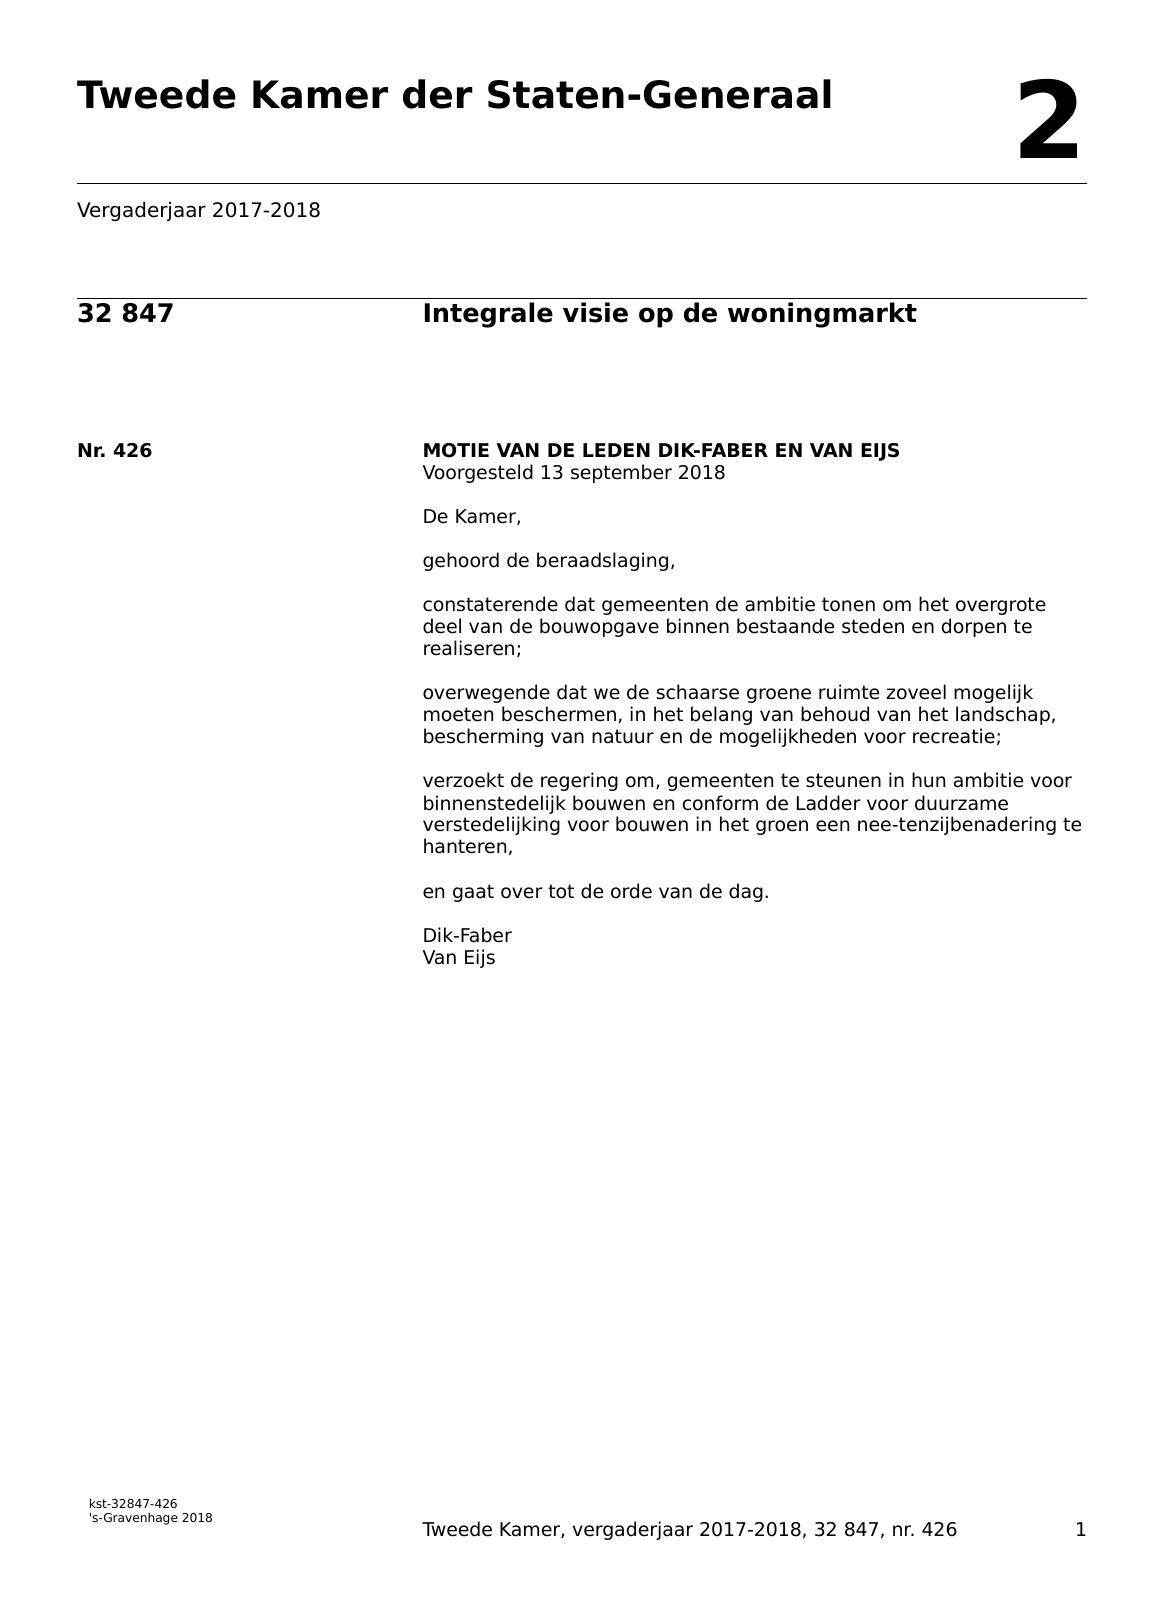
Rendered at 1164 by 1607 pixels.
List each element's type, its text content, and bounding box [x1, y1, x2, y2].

subtitle 32 847 Integrale visie op de woningmarkt [77, 299, 1087, 329]
text kst-32847-426 [88, 1497, 323, 1511]
text Voorgesteld 13 september 2018 [422, 462, 1087, 484]
table_cell Vergaderjaar 2017-2018 [77, 184, 1087, 298]
text gehoord de beraadslaging, [422, 550, 1087, 572]
text overwegende dat we de schaarse groene ruimte zoveel mogelijk moeten beschermen, in het belang van behoud van het landschap, bescherming van natuur en de mogelijkheden voor recreatie; [422, 682, 1087, 748]
text constaterende dat gemeenten de ambitie tonen om het overgrote deel van de bouwopgave binnen bestaande steden en dorpen te realiseren; [422, 594, 1087, 660]
text 's-Gravenhage 2018 [88, 1511, 323, 1525]
text Dik-Faber [422, 925, 1087, 947]
text Van Eijs [422, 947, 1087, 969]
table_header Tweede Kamer der Staten-Generaal [77, 59, 886, 183]
text De Kamer, [422, 506, 1087, 528]
subtitle Nr. 426 MOTIE VAN DE LEDEN DIK-FABER EN VAN EIJS [77, 440, 1087, 462]
table_header 2 [886, 59, 1087, 183]
text verzoekt de regering om, gemeenten te steunen in hun ambitie voor binnenstedelijk bouwen en conform de Ladder voor duurzame verstedelijking voor bouwen in het groen een nee-tenzijbenadering te hanteren, [422, 770, 1087, 858]
text en gaat over tot de orde van de dag. [422, 881, 1087, 902]
